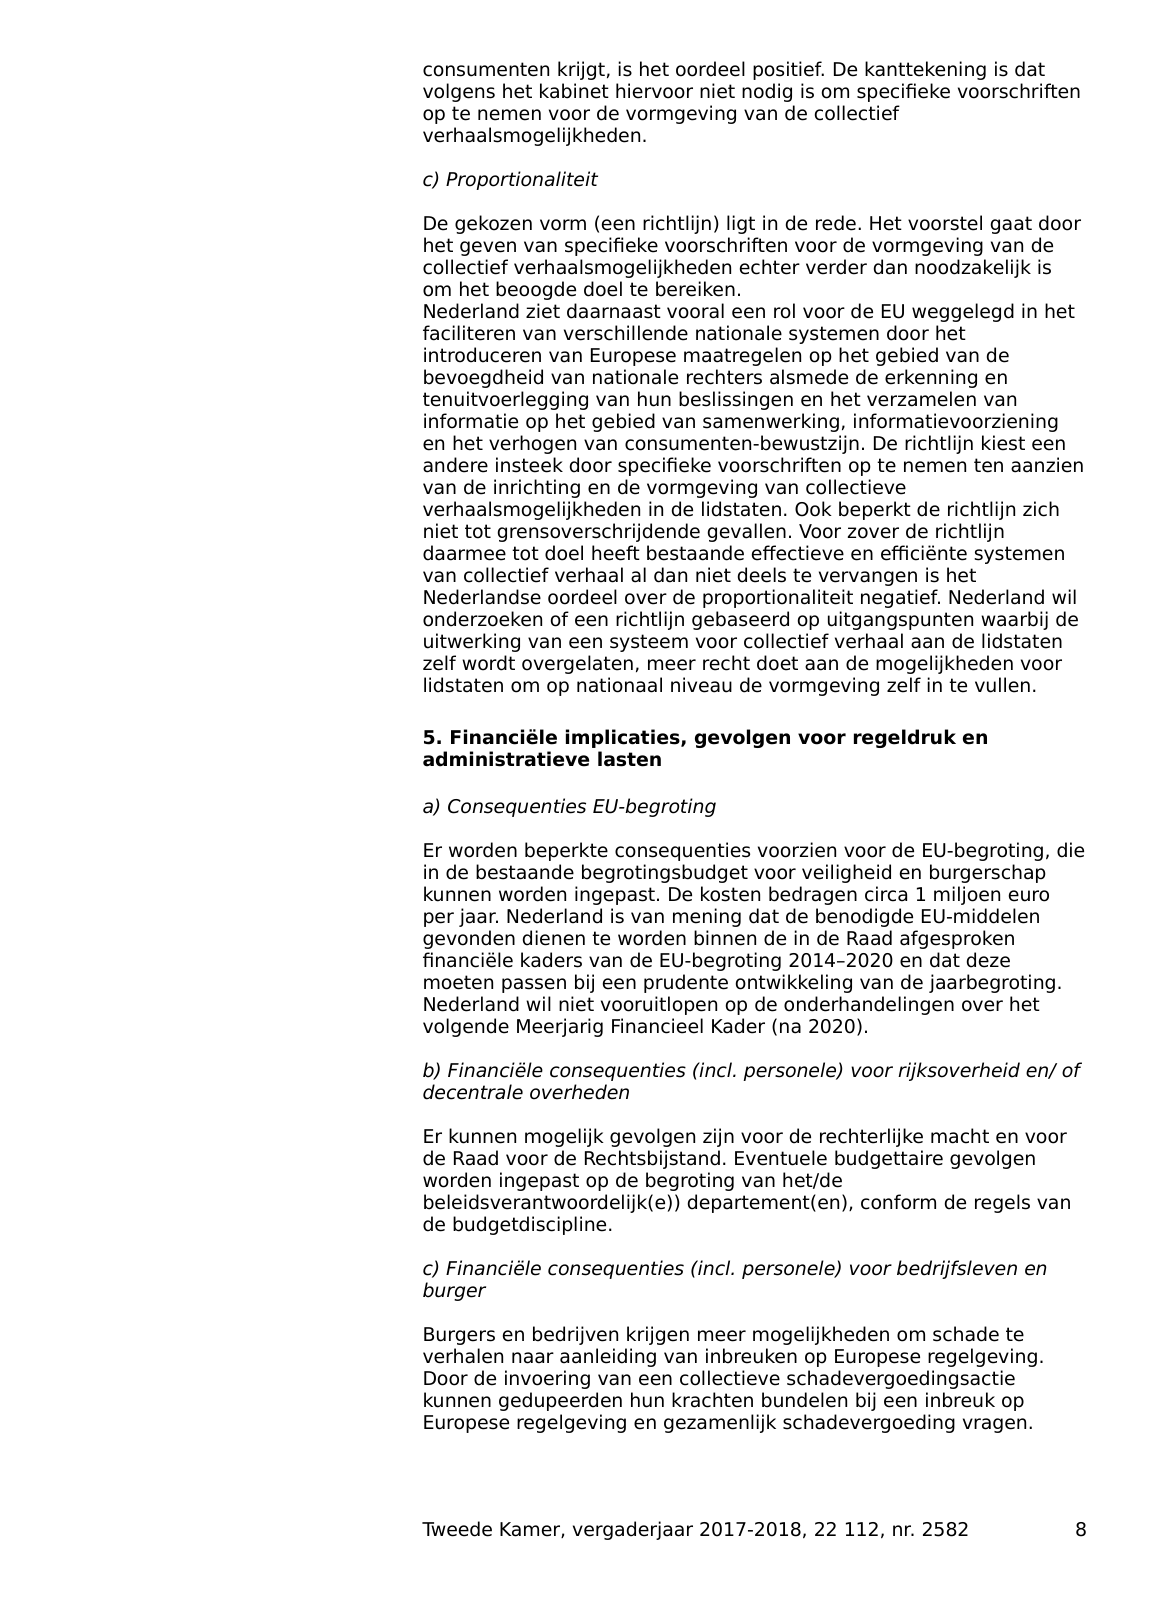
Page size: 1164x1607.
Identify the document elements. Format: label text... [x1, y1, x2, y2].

text Er kunnen mogelijk gevolgen zijn voor de rechterlijke macht en voor de Raad voor de Rechtsbijstand. Eventuele budgettaire gevolgen worden ingepast op de begroting van het/de beleidsverantwoordelijk(e)) departement(en), conform de regels van de budgetdiscipline. [422, 1126, 1087, 1236]
subtitle 5. Financiële implicaties, gevolgen voor regeldruk en administratieve lasten [422, 727, 1087, 771]
subtitle a) Consequenties EU-begroting [422, 796, 1087, 818]
text Er worden beperkte consequenties voorzien voor de EU-begroting, die in de bestaande begrotingsbudget voor veiligheid en burgerschap kunnen worden ingepast. De kosten bedragen circa 1 miljoen euro per jaar. Nederland is van mening dat de benodigde EU-middelen gevonden dienen te worden binnen de in de Raad afgesproken financiële kaders van de EU-begroting 2014–2020 en dat deze moeten passen bij een prudente ontwikkeling van de jaarbegroting. Nederland wil niet vooruitlopen op de onderhandelingen over het volgende Meerjarig Financieel Kader (na 2020). [422, 840, 1087, 1038]
text De gekozen vorm (een richtlijn) ligt in de rede. Het voorstel gaat door het geven van specifieke voorschriften voor de vormgeving van de collectief verhaalsmogelijkheden echter verder dan noodzakelijk is om het beoogde doel te bereiken. [422, 213, 1087, 301]
subtitle b) Financiële consequenties (incl. personele) voor rijksoverheid en/ of decentrale overheden [422, 1060, 1087, 1104]
text Burgers en bedrijven krijgen meer mogelijkheden om schade te verhalen naar aanleiding van inbreuken op Europese regelgeving. Door de invoering van een collectieve schadevergoedingsactie kunnen gedupeerden hun krachten bundelen bij een inbreuk op Europese regelgeving en gezamenlijk schadevergoeding vragen. [422, 1324, 1087, 1434]
subtitle c) Proportionaliteit [422, 169, 1087, 191]
text consumenten krijgt, is het oordeel positief. De kanttekening is dat volgens het kabinet hiervoor niet nodig is om specifieke voorschriften op te nemen voor de vormgeving van de collectief verhaalsmogelijkheden. [422, 59, 1087, 147]
subtitle c) Financiële consequenties (incl. personele) voor bedrijfsleven en burger [422, 1258, 1087, 1302]
text Nederland ziet daarnaast vooral een rol voor de EU weggelegd in het faciliteren van verschillende nationale systemen door het introduceren van Europese maatregelen op het gebied van de bevoegdheid van nationale rechters alsmede de erkenning en tenuitvoerlegging van hun beslissingen en het verzamelen van informatie op het gebied van samenwerking, informatievoorziening en het verhogen van consumenten-bewustzijn. De richtlijn kiest een andere insteek door specifieke voorschriften op te nemen ten aanzien van de inrichting en de vormgeving van collectieve verhaalsmogelijkheden in de lidstaten. Ook beperkt de richtlijn zich niet tot grensoverschrijdende gevallen. Voor zover de richtlijn daarmee tot doel heeft bestaande effectieve en efficiënte systemen van collectief verhaal al dan niet deels te vervangen is het Nederlandse oordeel over de proportionaliteit negatief. Nederland wil onderzoeken of een richtlijn gebaseerd op uitgangspunten waarbij de uitwerking van een systeem voor collectief verhaal aan de lidstaten zelf wordt overgelaten, meer recht doet aan de mogelijkheden voor lidstaten om op nationaal niveau de vormgeving zelf in te vullen. [422, 301, 1087, 697]
